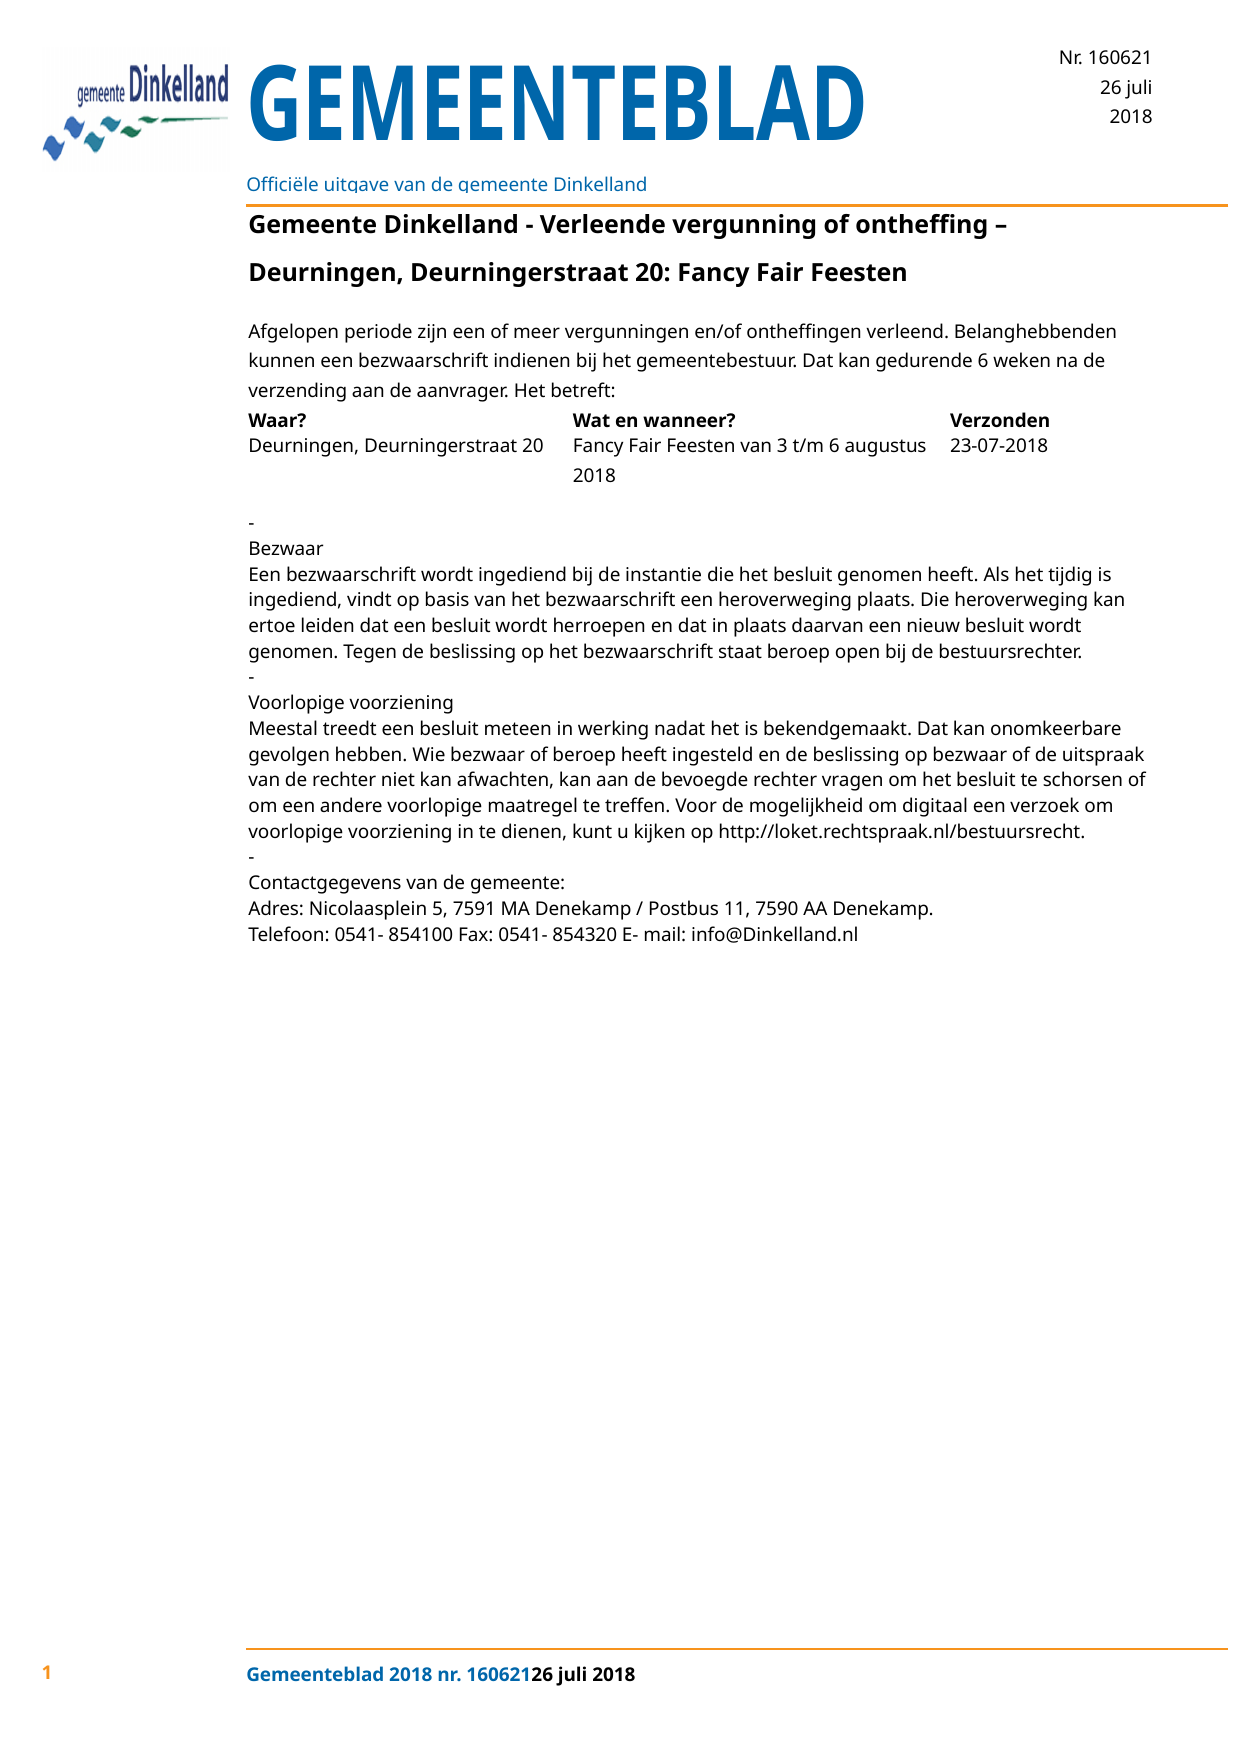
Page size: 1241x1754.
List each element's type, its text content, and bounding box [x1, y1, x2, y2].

table_header Verzonden [950, 407, 1152, 432]
table_header Wat en wanneer? [573, 407, 950, 432]
table_cell Fancy Fair Feesten van 3 t/m 6 augustus 2018 [573, 433, 950, 488]
text - [248, 509, 1152, 535]
text Bezwaar [248, 535, 1152, 561]
text Telefoon: 0541- 854100 Fax: 0541- 854320 E- mail: info@Dinkelland.nl [248, 921, 1152, 947]
table_header Waar? [248, 407, 573, 432]
text - [248, 844, 1152, 869]
text Gemeente Dinkelland - Verleende vergunning of ontheffing – Deurningen, Deurningerstraat 20: Fancy Fair Feesten [248, 207, 1152, 288]
text Meestal treedt een besluit meteen in werking nadat het is bekendgemaakt. Dat kan onomkeerbare gevolgen hebben. Wie bezwaar of beroep heeft ingesteld en de beslissing op bezwaar of de uitspraak van de rechter niet kan afwachten, kan aan de bevoegde rechter vragen om het besluit te schorsen of om een andere voorlopige maatregel te treffen. Voor de mogelijkheid om digitaal een verzoek om voorlopige voorziening in te dienen, kunt u kijken op http://loket.rechtspraak.nl/bestuursrecht. [248, 715, 1152, 844]
table_cell Deurningen, Deurningerstraat 20 [248, 433, 573, 488]
picture [41, 47, 231, 172]
text Een bezwaarschrift wordt ingediend bij de instantie die het besluit genomen heeft. Als het tijdig is ingediend, vindt op basis van het bezwaarschrift een heroverweging plaats. Die heroverweging kan ertoe leiden dat een besluit wordt herroepen en dat in plaats daarvan een nieuw besluit wordt genomen. Tegen de beslissing op het bezwaarschrift staat beroep open bij de bestuursrechter. [248, 561, 1152, 664]
text Afgelopen periode zijn een of meer vergunningen en/of ontheffingen verleend. Belanghebbenden kunnen een bezwaarschrift indienen bij het gemeentebestuur. Dat kan gedurende 6 weken na de verzending aan de aanvrager. Het betreft: [248, 318, 1152, 403]
text Adres: Nicolaasplein 5, 7591 MA Denekamp / Postbus 11, 7590 AA Denekamp. [248, 895, 1152, 921]
text - [248, 664, 1152, 689]
text Voorlopige voorziening [248, 689, 1152, 715]
text Contactgegevens van de gemeente: [248, 869, 1152, 895]
table_cell 23-07-2018 [950, 433, 1152, 488]
